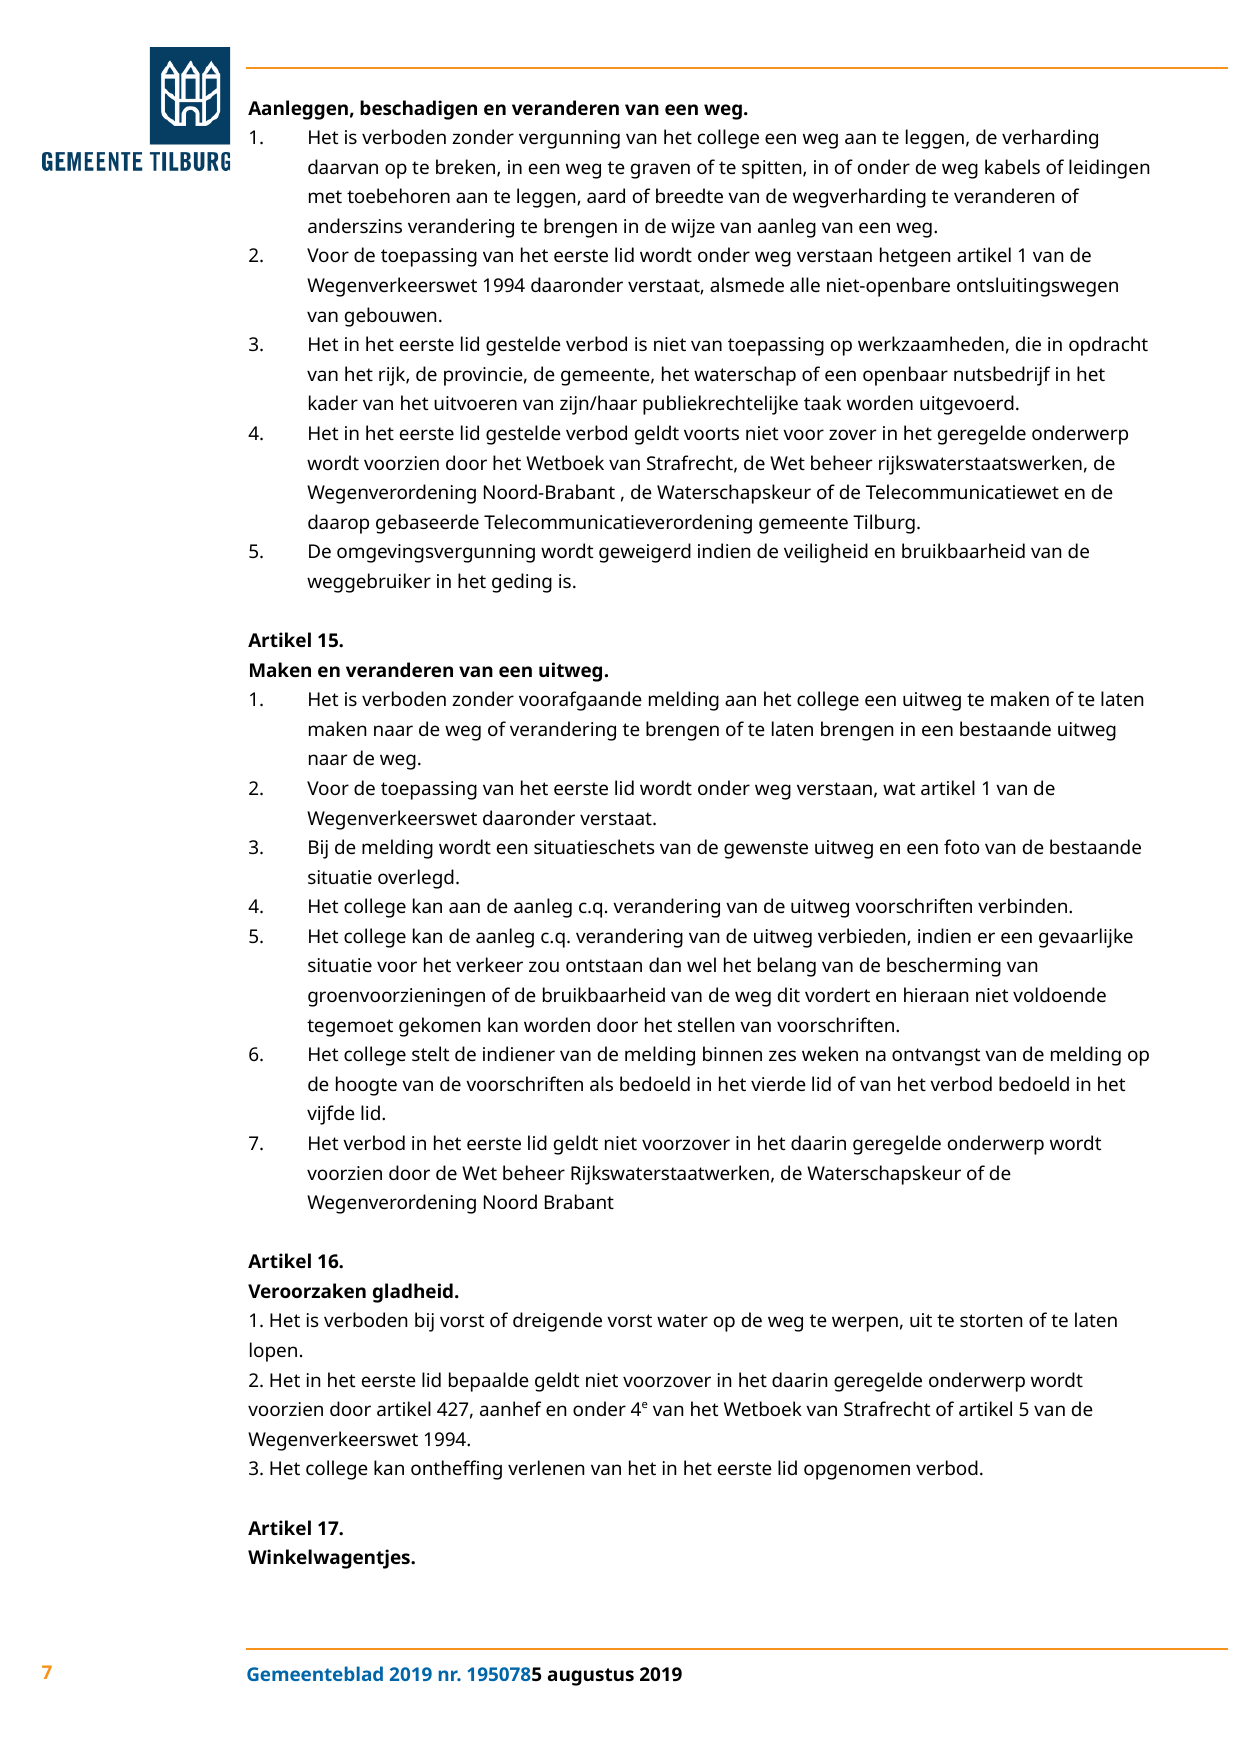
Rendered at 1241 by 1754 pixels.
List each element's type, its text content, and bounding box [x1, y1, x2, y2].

text Aanleggen, beschadigen en veranderen van een weg. [248, 95, 1152, 121]
picture [41, 47, 231, 172]
text 1. Het is verboden bij vorst of dreigende vorst water op de weg te werpen, uit te storten of te laten lopen. [248, 1308, 1152, 1363]
text 2. Het in het eerste lid bepaalde geldt niet voorzover in het daarin geregelde onderwerp wordt voorzien door artikel 427, aanhef en onder 4e van het Wetboek van Strafrecht of artikel 5 van de Wegenverkeerswet 1994. [248, 1367, 1152, 1452]
list Voor de toepassing van het eerste lid wordt onder weg verstaan, wat artikel 1 van de Wegenverkeerswet daaronder verstaat. [248, 775, 1152, 831]
list De omgevingsvergunning wordt geweigerd indien de veiligheid en bruikbaarheid van de weggebruiker in het geding is. [248, 538, 1152, 594]
list Voor de toepassing van het eerste lid wordt onder weg verstaan hetgeen artikel 1 van de Wegenverkeerswet 1994 daaronder verstaat, alsmede alle niet-openbare ontsluitingswegen van gebouwen. [248, 243, 1152, 328]
list Het college kan aan de aanleg c.q. verandering van de uitweg voorschriften verbinden. [248, 893, 1152, 919]
text Veroorzaken gladheid. [248, 1278, 1152, 1304]
list Het college kan de aanleg c.q. verandering van de uitweg verbieden, indien er een gevaarlijke situatie voor het verkeer zou ontstaan dan wel het belang van de bescherming van groenvoorzieningen of de bruikbaarheid van de weg dit vordert en hieraan niet voldoende tegemoet gekomen kan worden door het stellen van voorschriften. [248, 923, 1152, 1038]
list Het verbod in het eerste lid geldt niet voorzover in het daarin geregelde onderwerp wordt voorzien door de Wet beheer Rijkswaterstaatwerken, de Waterschapskeur of de Wegenverordening Noord Brabant [248, 1130, 1152, 1215]
text Artikel 17. [248, 1515, 1152, 1541]
list Bij de melding wordt een situatieschets van de gewenste uitweg en een foto van de bestaande situatie overlegd. [248, 834, 1152, 890]
text Artikel 16. [248, 1248, 1152, 1274]
list Het college stelt de indiener van de melding binnen zes weken na ontvangst van de melding op de hoogte van de voorschriften als bedoeld in het vierde lid of van het verbod bedoeld in het vijfde lid. [248, 1041, 1152, 1126]
list Het in het eerste lid gestelde verbod is niet van toepassing op werkzaamheden, die in opdracht van het rijk, de provincie, de gemeente, het waterschap of een openbaar nutsbedrijf in het kader van het uitvoeren van zijn/haar publiekrechtelijke taak worden uitgevoerd. [248, 331, 1152, 416]
text Maken en veranderen van een uitweg. [248, 657, 1152, 683]
list Het is verboden zonder voorafgaande melding aan het college een uitweg te maken of te laten maken naar de weg of verandering te brengen of te laten brengen in een bestaande uitweg naar de weg. [248, 686, 1152, 771]
text Artikel 15. [248, 627, 1152, 653]
text Winkelwagentjes. [248, 1544, 1152, 1570]
list Het in het eerste lid gestelde verbod geldt voorts niet voor zover in het geregelde onderwerp wordt voorzien door het Wetboek van Strafrecht, de Wet beheer rijkswaterstaatswerken, de Wegenverordening Noord-Brabant , de Waterschapskeur of de Telecommunicatiewet en de daarop gebaseerde Telecommunicatieverordening gemeente Tilburg. [248, 420, 1152, 535]
text 3. Het college kan ontheffing verlenen van het in het eerste lid opgenomen verbod. [248, 1456, 1152, 1481]
list Het is verboden zonder vergunning van het college een weg aan te leggen, de verharding daarvan op te breken, in een weg te graven of te spitten, in of onder de weg kabels of leidingen met toebehoren aan te leggen, aard of breedte van de wegverharding te veranderen of anderszins verandering te brengen in de wijze van aanleg van een weg. [248, 124, 1152, 239]
